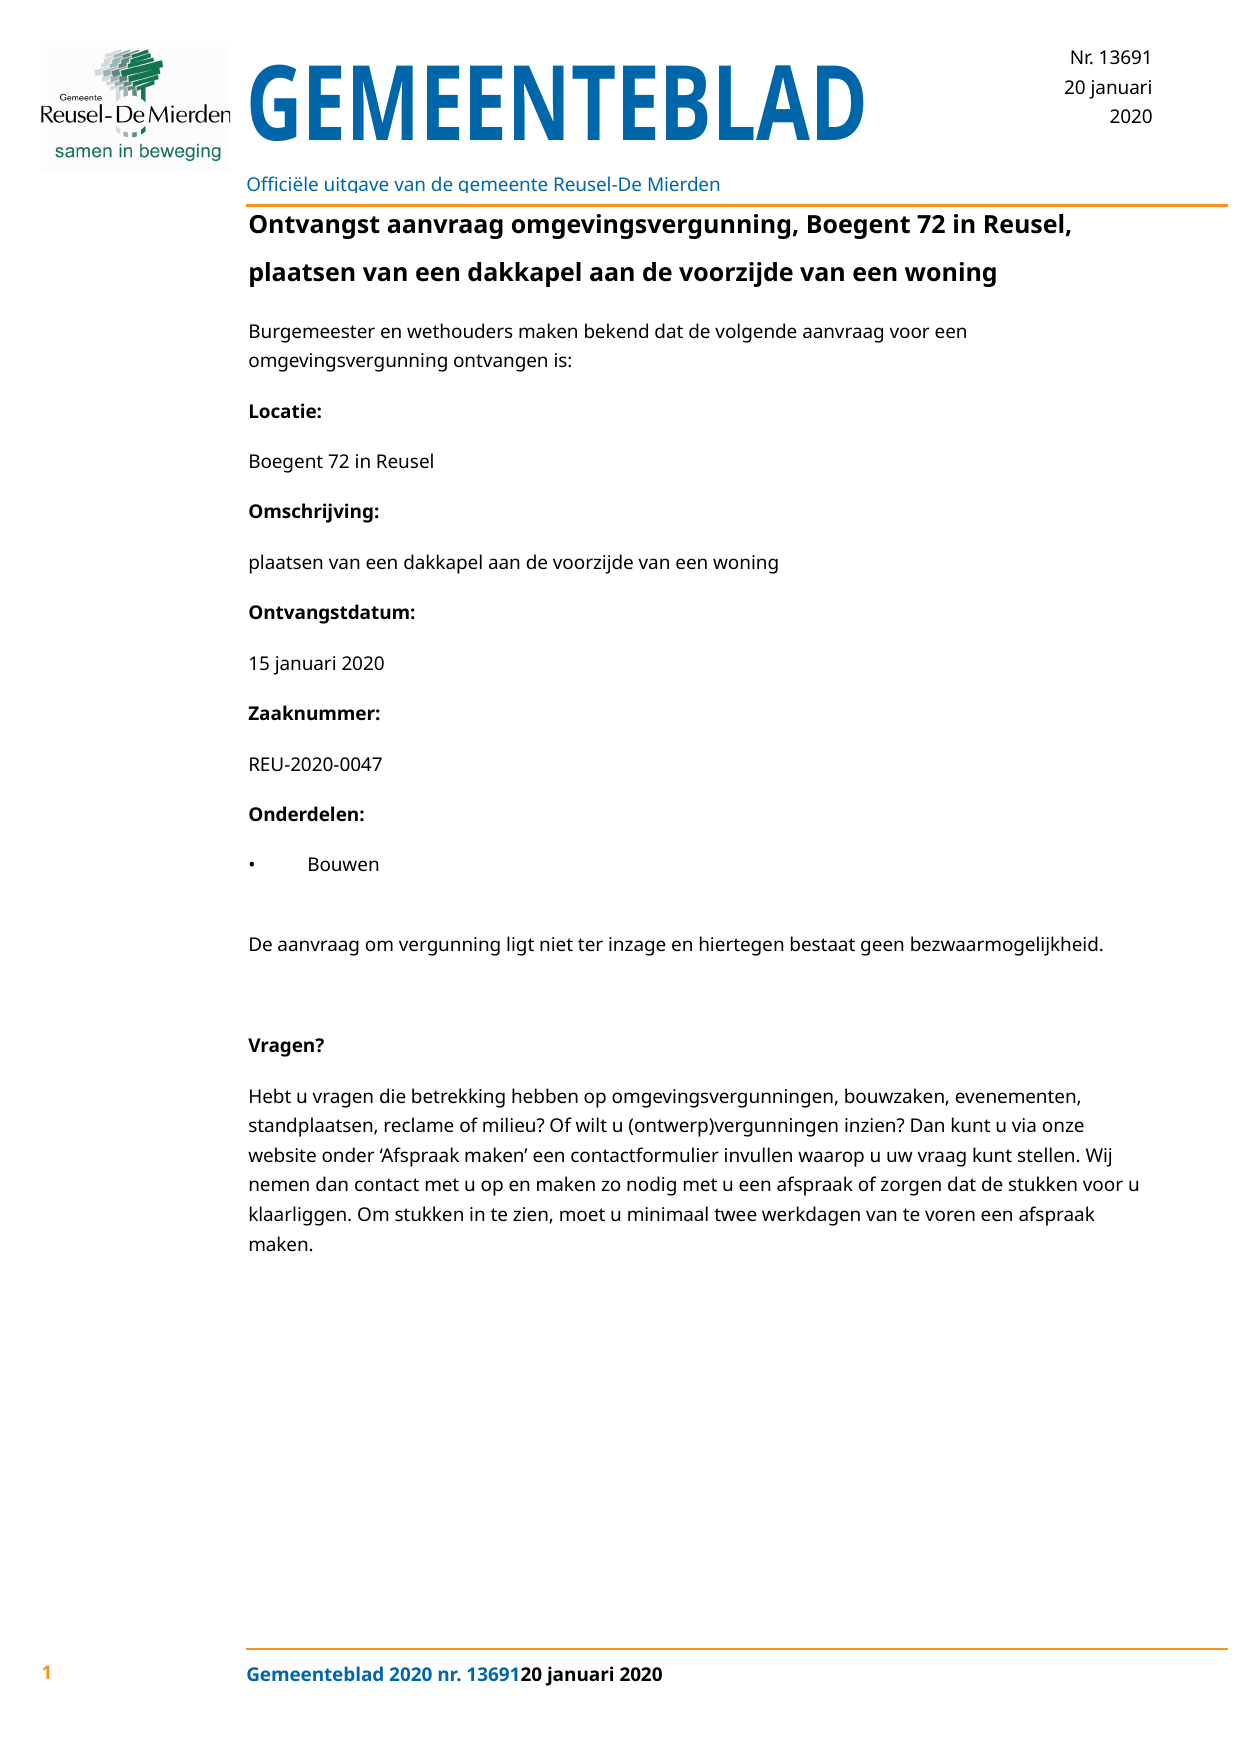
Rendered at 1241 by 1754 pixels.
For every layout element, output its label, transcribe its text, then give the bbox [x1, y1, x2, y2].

text Onderdelen: [248, 801, 1152, 827]
list Bouwen [248, 852, 1152, 877]
text plaatsen van een dakkapel aan de voorzijde van een woning [248, 549, 1152, 575]
text De aanvraag om vergunning ligt niet ter inzage en hiertegen bestaat geen bezwaarmogelijkheid. [248, 932, 1152, 957]
text 15 januari 2020 [248, 650, 1152, 676]
text Vragen? [248, 1032, 1152, 1058]
text Locatie: [248, 398, 1152, 424]
text Ontvangst aanvraag omgevingsvergunning, Boegent 72 in Reusel, plaatsen van een dakkapel aan de voorzijde van een woning [248, 207, 1152, 288]
text Omschrijving: [248, 499, 1152, 524]
text Zaaknummer: [248, 700, 1152, 726]
text REU-2020-0047 [248, 751, 1152, 777]
text Hebt u vragen die betrekking hebben op omgevingsvergunningen, bouwzaken, evenementen, standplaatsen, reclame of milieu? Of wilt u (ontwerp)vergunningen inzien? Dan kunt u via onze website onder ‘Afspraak maken’ een contactformulier invullen waarop u uw vraag kunt stellen. Wij nemen dan contact met u op en maken zo nodig met u een afspraak of zorgen dat de stukken voor u klaarliggen. Om stukken in te zien, moet u minimaal twee werkdagen van te voren een afspraak maken. [248, 1083, 1152, 1257]
text Burgemeester en wethouders maken bekend dat de volgende aanvraag voor een omgevingsvergunning ontvangen is: [248, 318, 1152, 373]
picture [41, 47, 231, 172]
text Ontvangstdatum: [248, 599, 1152, 625]
text Boegent 72 in Reusel [248, 448, 1152, 474]
